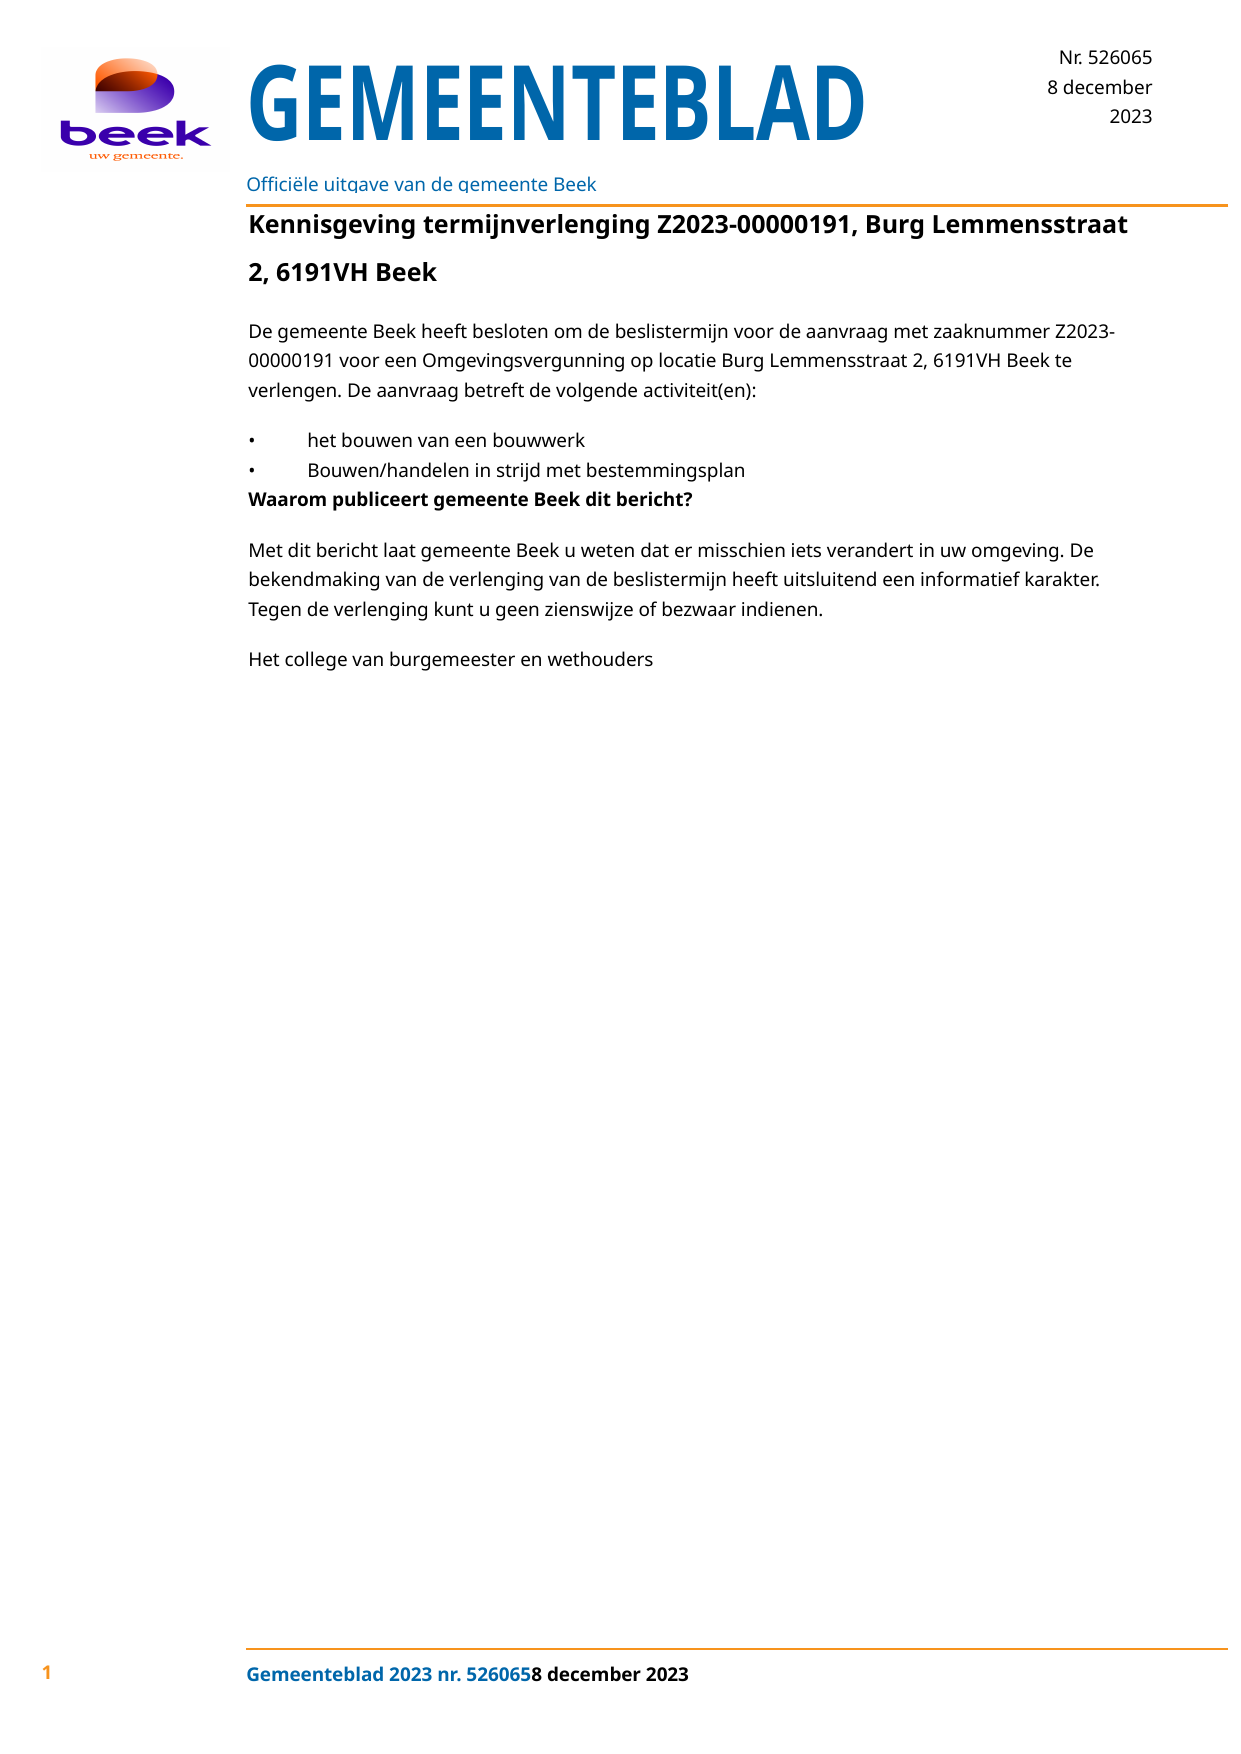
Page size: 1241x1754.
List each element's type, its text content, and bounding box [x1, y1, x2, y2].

text Met dit bericht laat gemeente Beek u weten dat er misschien iets verandert in uw omgeving. De bekendmaking van de verlenging van de beslistermijn heeft uitsluitend een informatief karakter. Tegen de verlenging kunt u geen zienswijze of bezwaar indienen. [248, 537, 1152, 622]
picture [41, 47, 231, 172]
list Bouwen/handelen in strijd met bestemmingsplan [248, 457, 1152, 483]
text De gemeente Beek heeft besloten om de beslistermijn voor de aanvraag met zaaknummer Z2023-00000191 voor een Omgevingsvergunning op locatie Burg Lemmensstraat 2, 6191VH Beek te verlengen. De aanvraag betreft de volgende activiteit(en): [248, 318, 1152, 403]
list het bouwen van een bouwwerk [248, 427, 1152, 453]
text Kennisgeving termijnverlenging Z2023-00000191, Burg Lemmensstraat 2, 6191VH Beek [248, 207, 1152, 288]
text Het college van burgemeester en wethouders [248, 647, 1152, 672]
text Waarom publiceert gemeente Beek dit bericht? [248, 487, 1152, 512]
